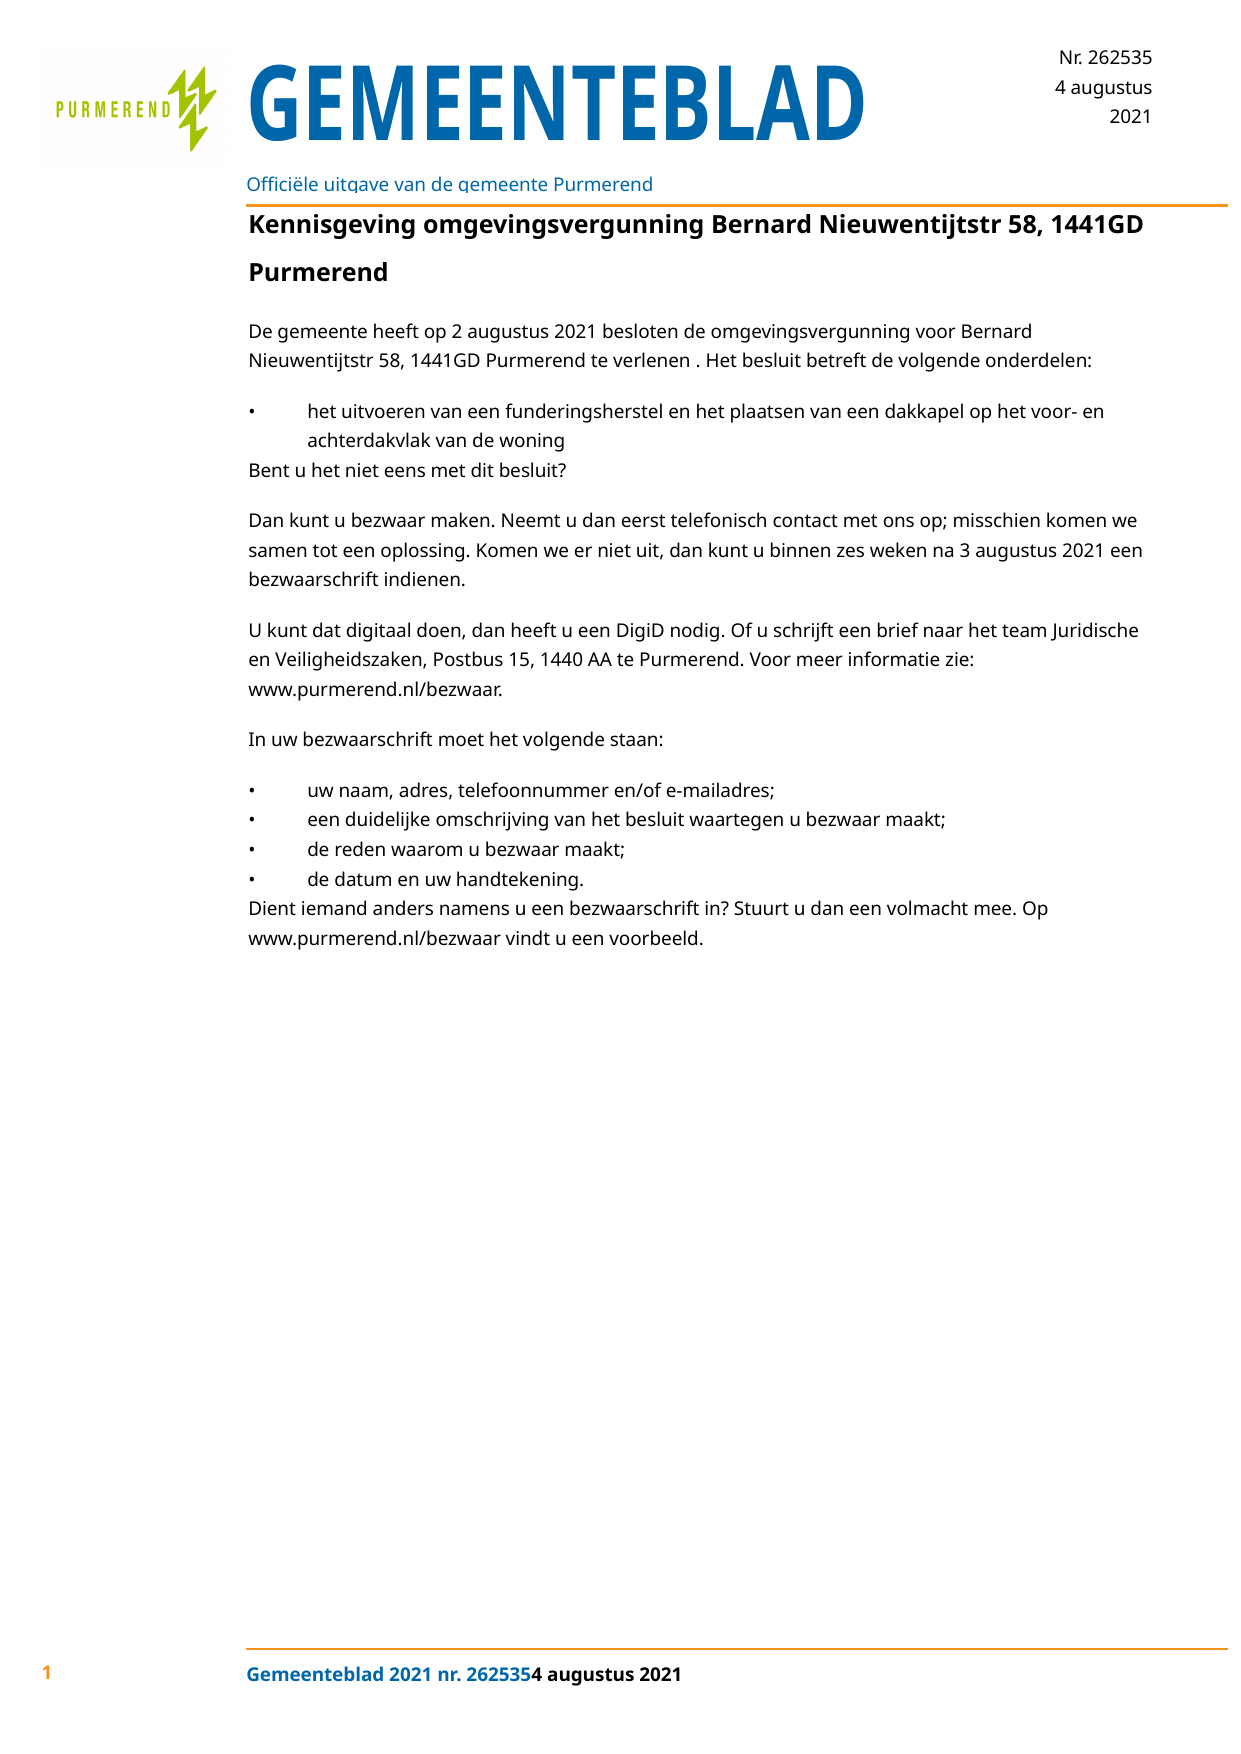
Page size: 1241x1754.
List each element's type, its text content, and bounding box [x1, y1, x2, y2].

text Kennisgeving omgevingsvergunning Bernard Nieuwentijtstr 58, 1441GD Purmerend [248, 207, 1152, 288]
picture [41, 47, 231, 172]
text Bent u het niet eens met dit besluit? [248, 457, 1152, 483]
text Dient iemand anders namens u een bezwaarschrift in? Stuurt u dan een volmacht mee. Op www.purmerend.nl/bezwaar vindt u een voorbeeld. [248, 895, 1152, 951]
text In uw bezwaarschrift moet het volgende staan: [248, 727, 1152, 752]
text U kunt dat digitaal doen, dan heeft u een DigiD nodig. Of u schrijft een brief naar het team Juridische en Veiligheidszaken, Postbus 15, 1440 AA te Purmerend. Voor meer informatie zie: www.purmerend.nl/bezwaar. [248, 617, 1152, 702]
text Dan kunt u bezwaar maken. Neemt u dan eerst telefonisch contact met ons op; misschien komen we samen tot een oplossing. Komen we er niet uit, dan kunt u binnen zes weken na 3 augustus 2021 een bezwaarschrift indienen. [248, 507, 1152, 592]
text De gemeente heeft op 2 augustus 2021 besloten de omgevingsvergunning voor Bernard Nieuwentijtstr 58, 1441GD Purmerend te verlenen . Het besluit betreft de volgende onderdelen: [248, 318, 1152, 373]
list de datum en uw handtekening. [248, 866, 1152, 892]
list de reden waarom u bezwaar maakt; [248, 836, 1152, 862]
list het uitvoeren van een funderingsherstel en het plaatsen van een dakkapel op het voor- en achterdakvlak van de woning [248, 398, 1152, 453]
list een duidelijke omschrijving van het besluit waartegen u bezwaar maakt; [248, 807, 1152, 832]
list uw naam, adres, telefoonnummer en/of e-mailadres; [248, 777, 1152, 803]
